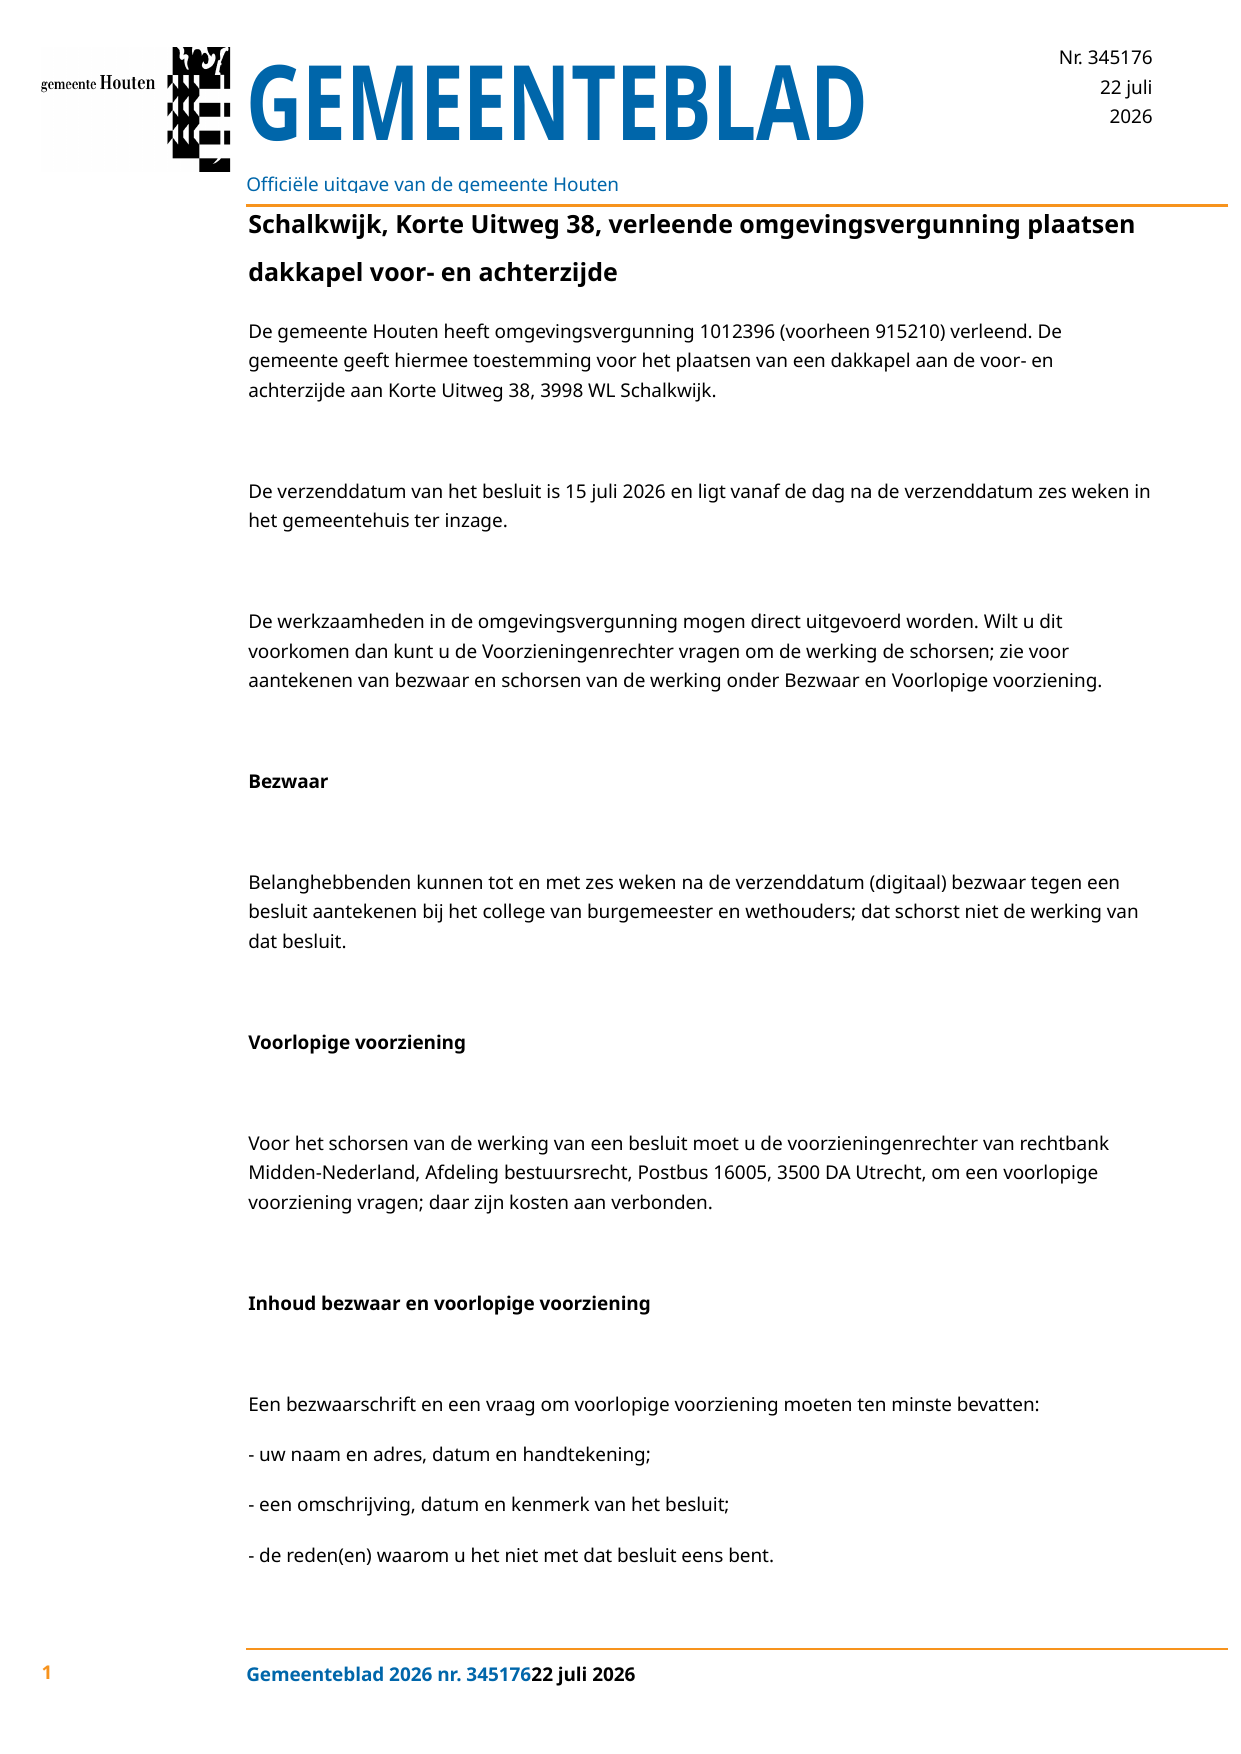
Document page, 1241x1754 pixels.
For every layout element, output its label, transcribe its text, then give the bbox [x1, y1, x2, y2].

text Belanghebbenden kunnen tot en met zes weken na de verzenddatum (digitaal) bezwaar tegen een besluit aantekenen bij het college van burgemeester en wethouders; dat schorst niet de werking van dat besluit. [248, 869, 1152, 954]
text - uw naam en adres, datum en handtekening; [248, 1441, 1152, 1467]
text De gemeente Houten heeft omgevingsvergunning 1012396 (voorheen 915210) verleend. De gemeente geeft hiermee toestemming voor het plaatsen van een dakkapel aan de voor- en achterzijde aan Korte Uitweg 38, 3998 WL Schalkwijk. [248, 318, 1152, 403]
picture [41, 47, 231, 172]
text Bezwaar [248, 768, 1152, 794]
text De verzenddatum van het besluit is 15 juli 2026 en ligt vanaf de dag na de verzenddatum zes weken in het gemeentehuis ter inzage. [248, 478, 1152, 533]
text Voor het schorsen van de werking van een besluit moet u de voorzieningenrechter van rechtbank Midden-Nederland, Afdeling bestuursrecht, Postbus 16005, 3500 DA Utrecht, om een voorlopige voorziening vragen; daar zijn kosten aan verbonden. [248, 1130, 1152, 1215]
text - de reden(en) waarom u het niet met dat besluit eens bent. [248, 1542, 1152, 1568]
text Inhoud bezwaar en voorlopige voorziening [248, 1290, 1152, 1316]
text Voorlopige voorziening [248, 1029, 1152, 1055]
text Een bezwaarschrift en een vraag om voorlopige voorziening moeten ten minste bevatten: [248, 1391, 1152, 1417]
text De werkzaamheden in de omgevingsvergunning mogen direct uitgevoerd worden. Wilt u dit voorkomen dan kunt u de Voorzieningenrechter vragen om de werking de schorsen; zie voor aantekenen van bezwaar en schorsen van de werking onder Bezwaar en Voorlopige voorziening. [248, 608, 1152, 693]
text - een omschrijving, datum en kenmerk van het besluit; [248, 1492, 1152, 1517]
text Schalkwijk, Korte Uitweg 38, verleende omgevingsvergunning plaatsen dakkapel voor- en achterzijde [248, 207, 1152, 288]
